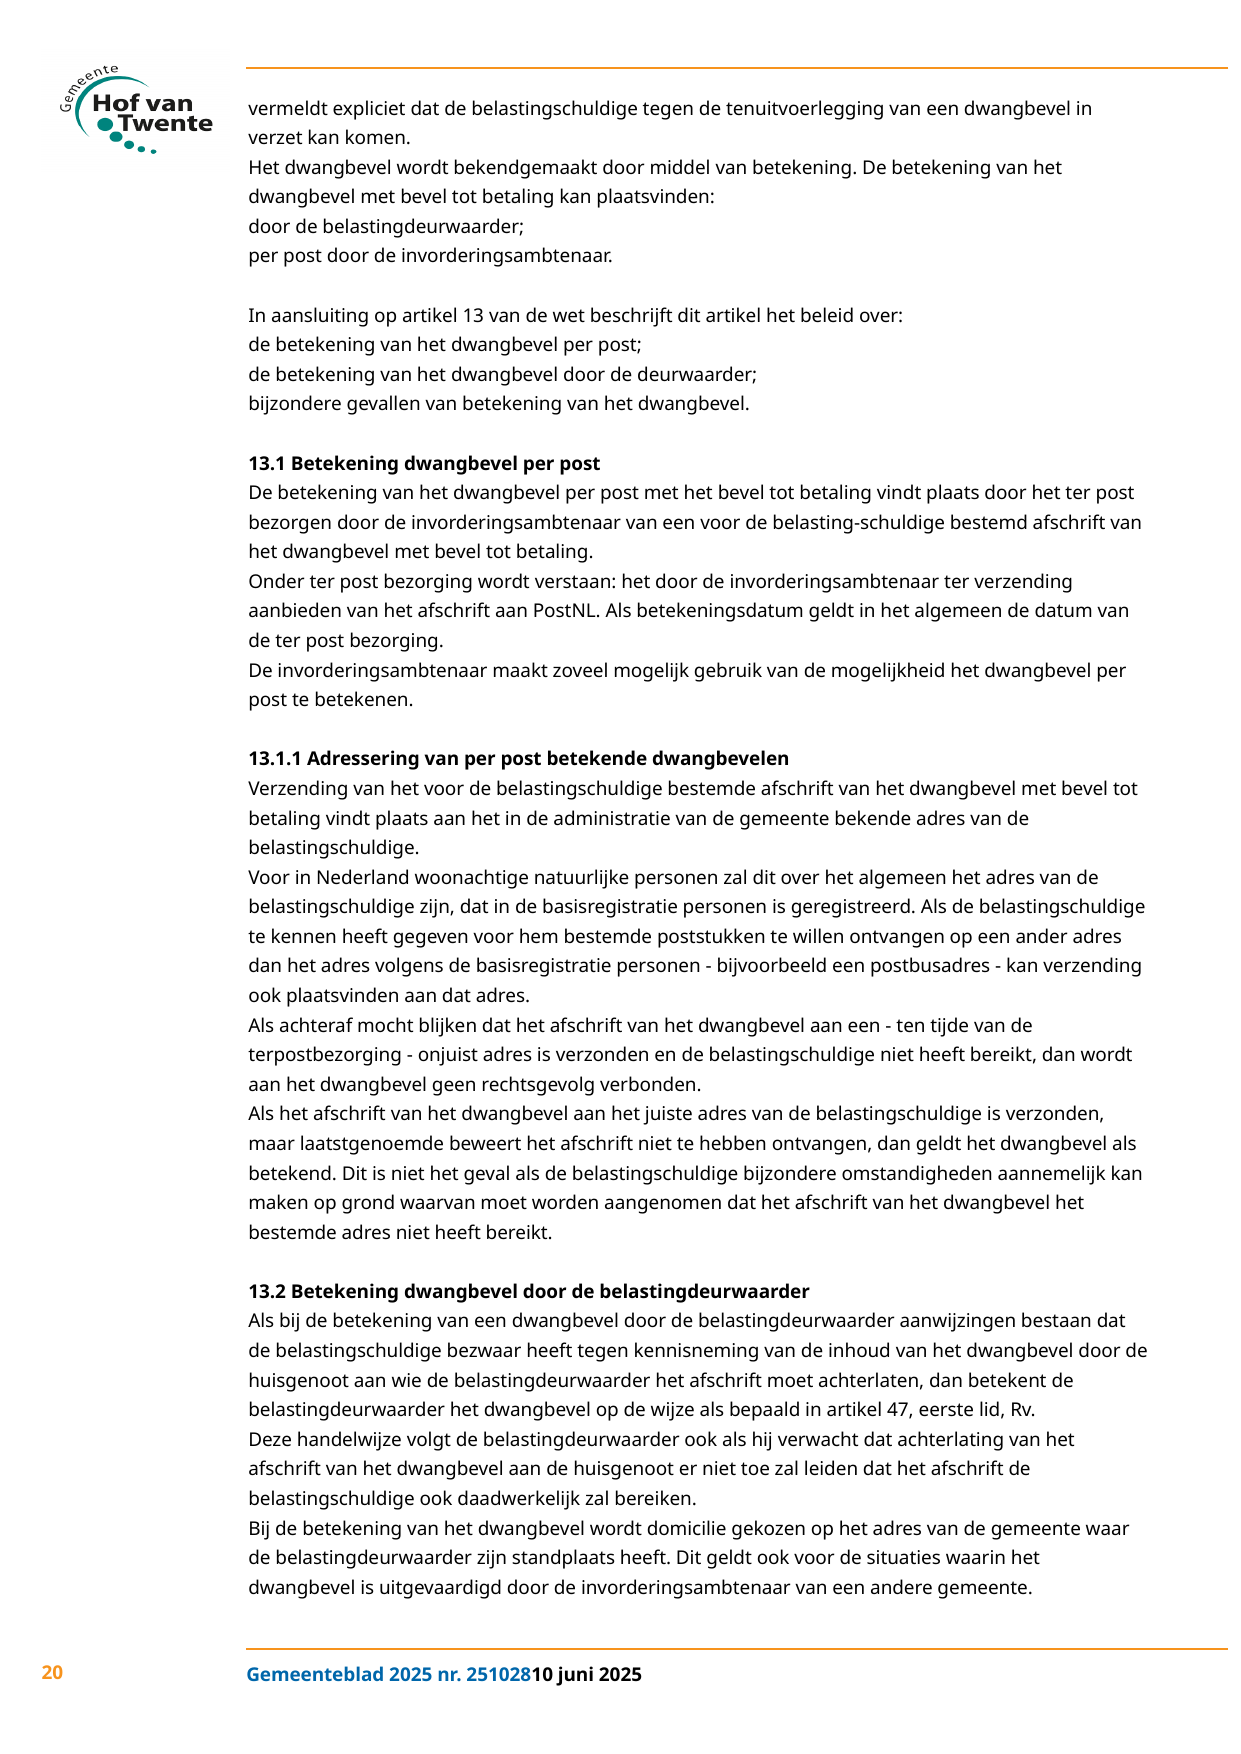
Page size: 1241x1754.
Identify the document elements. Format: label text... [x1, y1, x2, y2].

text Deze handelwijze volgt de belastingdeurwaarder ook als hij verwacht dat achterlating van het afschrift van het dwangbevel aan de huisgenoot er niet toe zal leiden dat het afschrift de belastingschuldige ook daadwerkelijk zal bereiken. [248, 1426, 1152, 1511]
text Als het afschrift van het dwangbevel aan het juiste adres van de belastingschuldige is verzonden, maar laatstgenoemde beweert het afschrift niet te hebben ontvangen, dan geldt het dwangbevel als betekend. Dit is niet het geval als de belastingschuldige bijzondere omstandigheden aannemelijk kan maken op grond waarvan moet worden aangenomen dat het afschrift van het dwangbevel het bestemde adres niet heeft bereikt. [248, 1101, 1152, 1245]
text per post door de invorderingsambtenaar. [248, 243, 1152, 268]
text Als bij de betekening van een dwangbevel door de belastingdeurwaarder aanwijzingen bestaan dat de belastingschuldige bezwaar heeft tegen kennisneming van de inhoud van het dwangbevel door de huisgenoot aan wie de belastingdeurwaarder het afschrift moet achterlaten, dan betekent de belastingdeurwaarder het dwangbevel op de wijze als bepaald in artikel 47, eerste lid, Rv. [248, 1308, 1152, 1422]
text door de belastingdeurwaarder; [248, 213, 1152, 239]
text Als achteraf mocht blijken dat het afschrift van het dwangbevel aan een - ten tijde van de terpostbezorging - onjuist adres is verzonden en de belastingschuldige niet heeft bereikt, dan wordt aan het dwangbevel geen rechtsgevolg verbonden. [248, 1012, 1152, 1097]
text De betekening van het dwangbevel per post met het bevel tot betaling vindt plaats door het ter post bezorgen door de invorderingsambtenaar van een voor de belasting-schuldige bestemd afschrift van het dwangbevel met bevel tot betaling. [248, 479, 1152, 564]
text Verzending van het voor de belastingschuldige bestemde afschrift van het dwangbevel met bevel tot betaling vindt plaats aan het in de administratie van de gemeente bekende adres van de belastingschuldige. [248, 775, 1152, 860]
text De invorderingsambtenaar maakt zoveel mogelijk gebruik van de mogelijkheid het dwangbevel per post te betekenen. [248, 657, 1152, 712]
text de betekening van het dwangbevel door de deurwaarder; [248, 361, 1152, 387]
text de betekening van het dwangbevel per post; [248, 331, 1152, 357]
text 13.2 Betekening dwangbevel door de belastingdeurwaarder [248, 1278, 1152, 1304]
text vermeldt expliciet dat de belastingschuldige tegen de tenuitvoerlegging van een dwangbevel in verzet kan komen. [248, 95, 1152, 150]
text Het dwangbevel wordt bekendgemaakt door middel van betekening. De betekening van het dwangbevel met bevel tot betaling kan plaatsvinden: [248, 154, 1152, 209]
text 13.1 Betekening dwangbevel per post [248, 450, 1152, 476]
text bijzondere gevallen van betekening van het dwangbevel. [248, 391, 1152, 416]
text Onder ter post bezorging wordt verstaan: het door de invorderingsambtenaar ter verzending aanbieden van het afschrift aan PostNL. Als betekeningsdatum geldt in het algemeen de datum van de ter post bezorging. [248, 568, 1152, 653]
text 13.1.1 Adressering van per post betekende dwangbevelen [248, 746, 1152, 771]
picture [41, 47, 231, 172]
text In aansluiting op artikel 13 van de wet beschrijft dit artikel het beleid over: [248, 302, 1152, 328]
text Bij de betekening van het dwangbevel wordt domicilie gekozen op het adres van de gemeente waar de belastingdeurwaarder zijn standplaats heeft. Dit geldt ook voor de situaties waarin het dwangbevel is uitgevaardigd door de invorderingsambtenaar van een andere gemeente. [248, 1515, 1152, 1600]
text Voor in Nederland woonachtige natuurlijke personen zal dit over het algemeen het adres van de belastingschuldige zijn, dat in de basisregistratie personen is geregistreerd. Als de belastingschuldige te kennen heeft gegeven voor hem bestemde poststukken te willen ontvangen op een ander adres dan het adres volgens de basisregistratie personen - bijvoorbeeld een postbusadres - kan verzending ook plaatsvinden aan dat adres. [248, 864, 1152, 1008]
